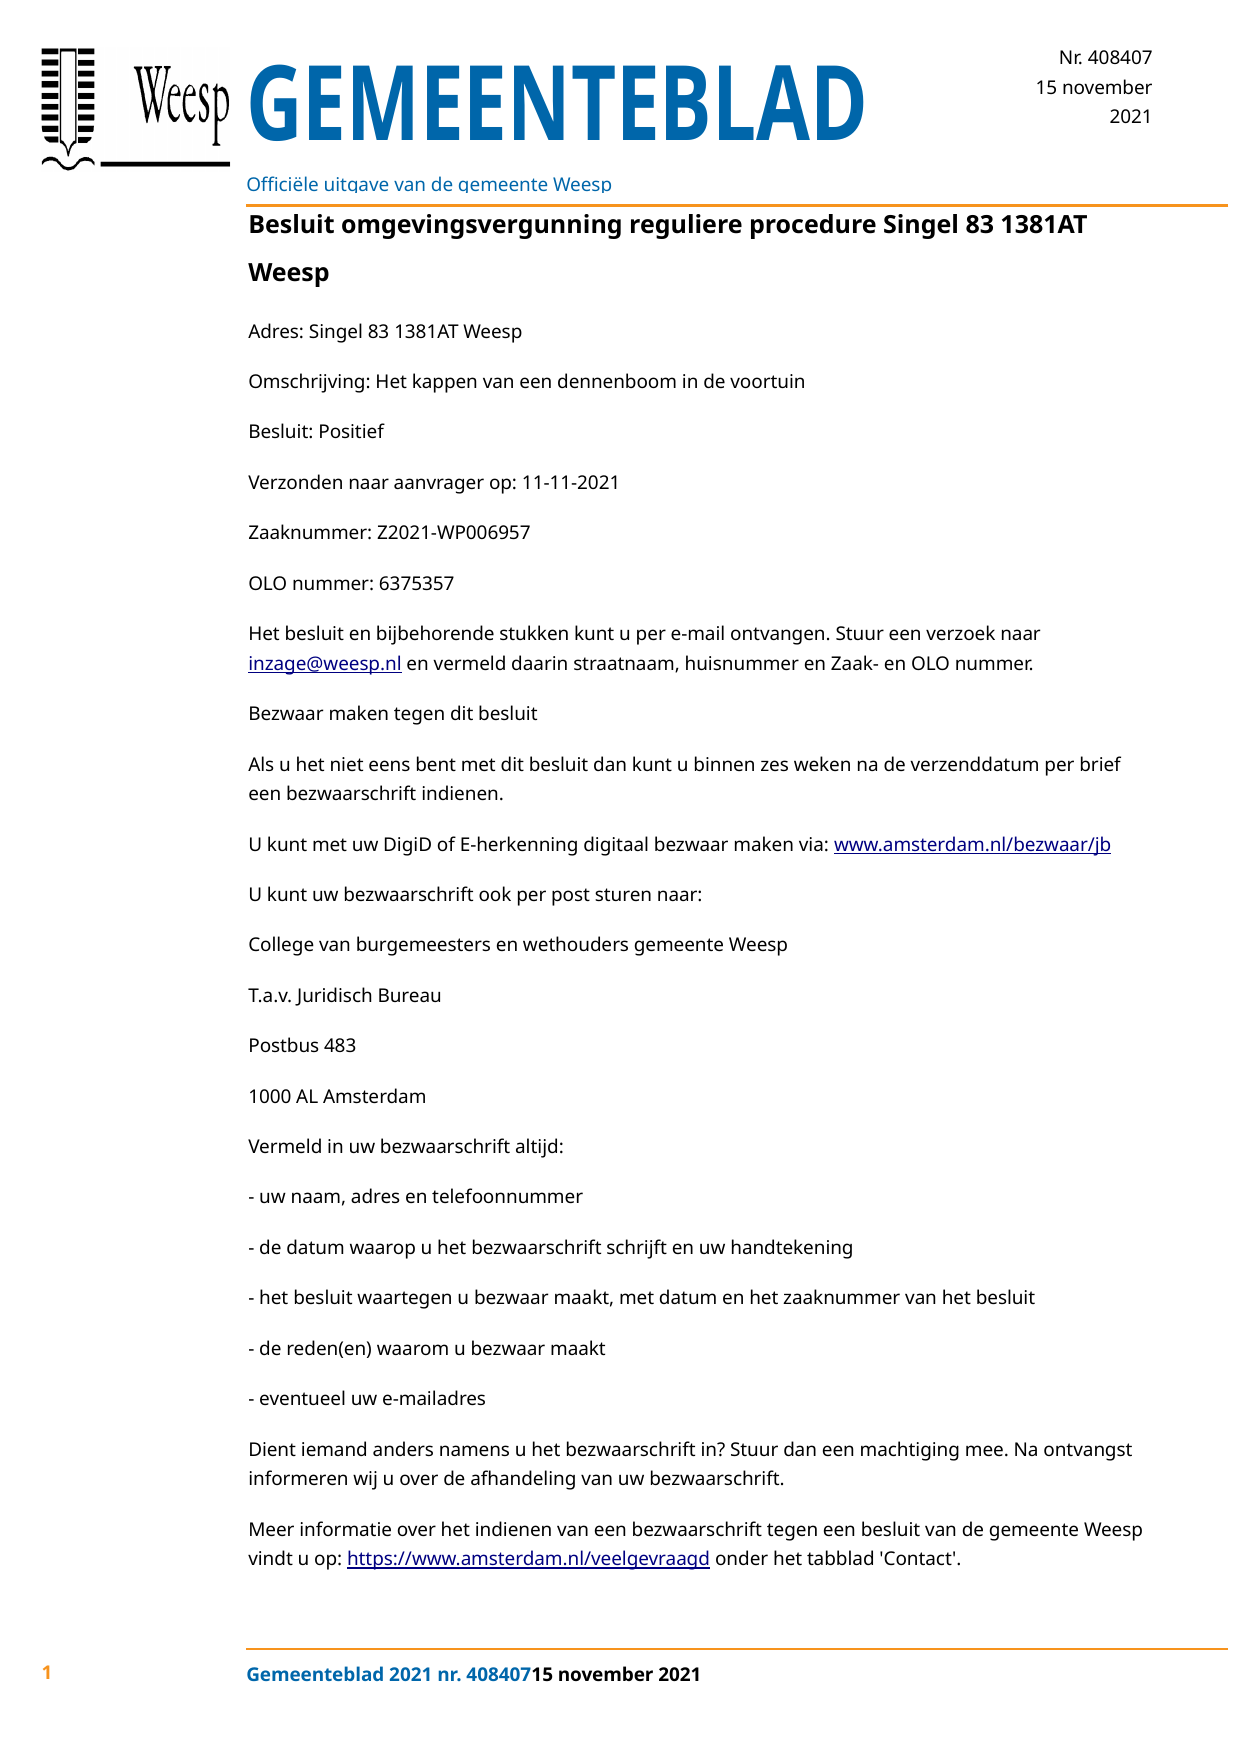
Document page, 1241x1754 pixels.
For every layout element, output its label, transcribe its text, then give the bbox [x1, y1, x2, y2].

text - de reden(en) waarom u bezwaar maakt [248, 1335, 1152, 1361]
text - de datum waarop u het bezwaarschrift schrijft en uw handtekening [248, 1234, 1152, 1260]
text U kunt uw bezwaarschrift ook per post sturen naar: [248, 881, 1152, 907]
text Omschrijving: Het kappen van een dennenboom in de voortuin [248, 368, 1152, 394]
text Vermeld in uw bezwaarschrift altijd: [248, 1133, 1152, 1159]
text Meer informatie over het indienen van een bezwaarschrift tegen een besluit van de gemeente Weesp vindt u op: https://www.amsterdam.nl/veelgevraagd onder het tabblad 'Contact'. [248, 1516, 1152, 1571]
text College van burgemeesters en wethouders gemeente Weesp [248, 932, 1152, 957]
text Besluit: Positief [248, 419, 1152, 444]
text U kunt met uw DigiD of E-herkenning digitaal bezwaar maken via: www.amsterdam.nl/bezwaar/jb [248, 831, 1152, 857]
text Bezwaar maken tegen dit besluit [248, 700, 1152, 726]
text Besluit omgevingsvergunning reguliere procedure Singel 83 1381AT Weesp [248, 207, 1152, 288]
text Dient iemand anders namens u het bezwaarschrift in? Stuur dan een machtiging mee. Na ontvangst informeren wij u over de afhandeling van uw bezwaarschrift. [248, 1436, 1152, 1491]
text 1000 AL Amsterdam [248, 1083, 1152, 1109]
text - uw naam, adres en telefoonnummer [248, 1184, 1152, 1209]
text Het besluit en bijbehorende stukken kunt u per e-mail ontvangen. Stuur een verzoek naar inzage@weesp.nl en vermeld daarin straatnaam, huisnummer en Zaak- en OLO nummer. [248, 620, 1152, 676]
text Zaaknummer: Z2021-WP006957 [248, 519, 1152, 545]
text T.a.v. Juridisch Bureau [248, 982, 1152, 1008]
text - eventueel uw e-mailadres [248, 1385, 1152, 1411]
text - het besluit waartegen u bezwaar maakt, met datum en het zaaknummer van het besluit [248, 1284, 1152, 1310]
text Als u het niet eens bent met dit besluit dan kunt u binnen zes weken na de verzenddatum per brief een bezwaarschrift indienen. [248, 751, 1152, 806]
text OLO nummer: 6375357 [248, 570, 1152, 596]
picture [41, 47, 231, 172]
text Adres: Singel 83 1381AT Weesp [248, 318, 1152, 344]
text Verzonden naar aanvrager op: 11-11-2021 [248, 469, 1152, 495]
text Postbus 483 [248, 1032, 1152, 1058]
